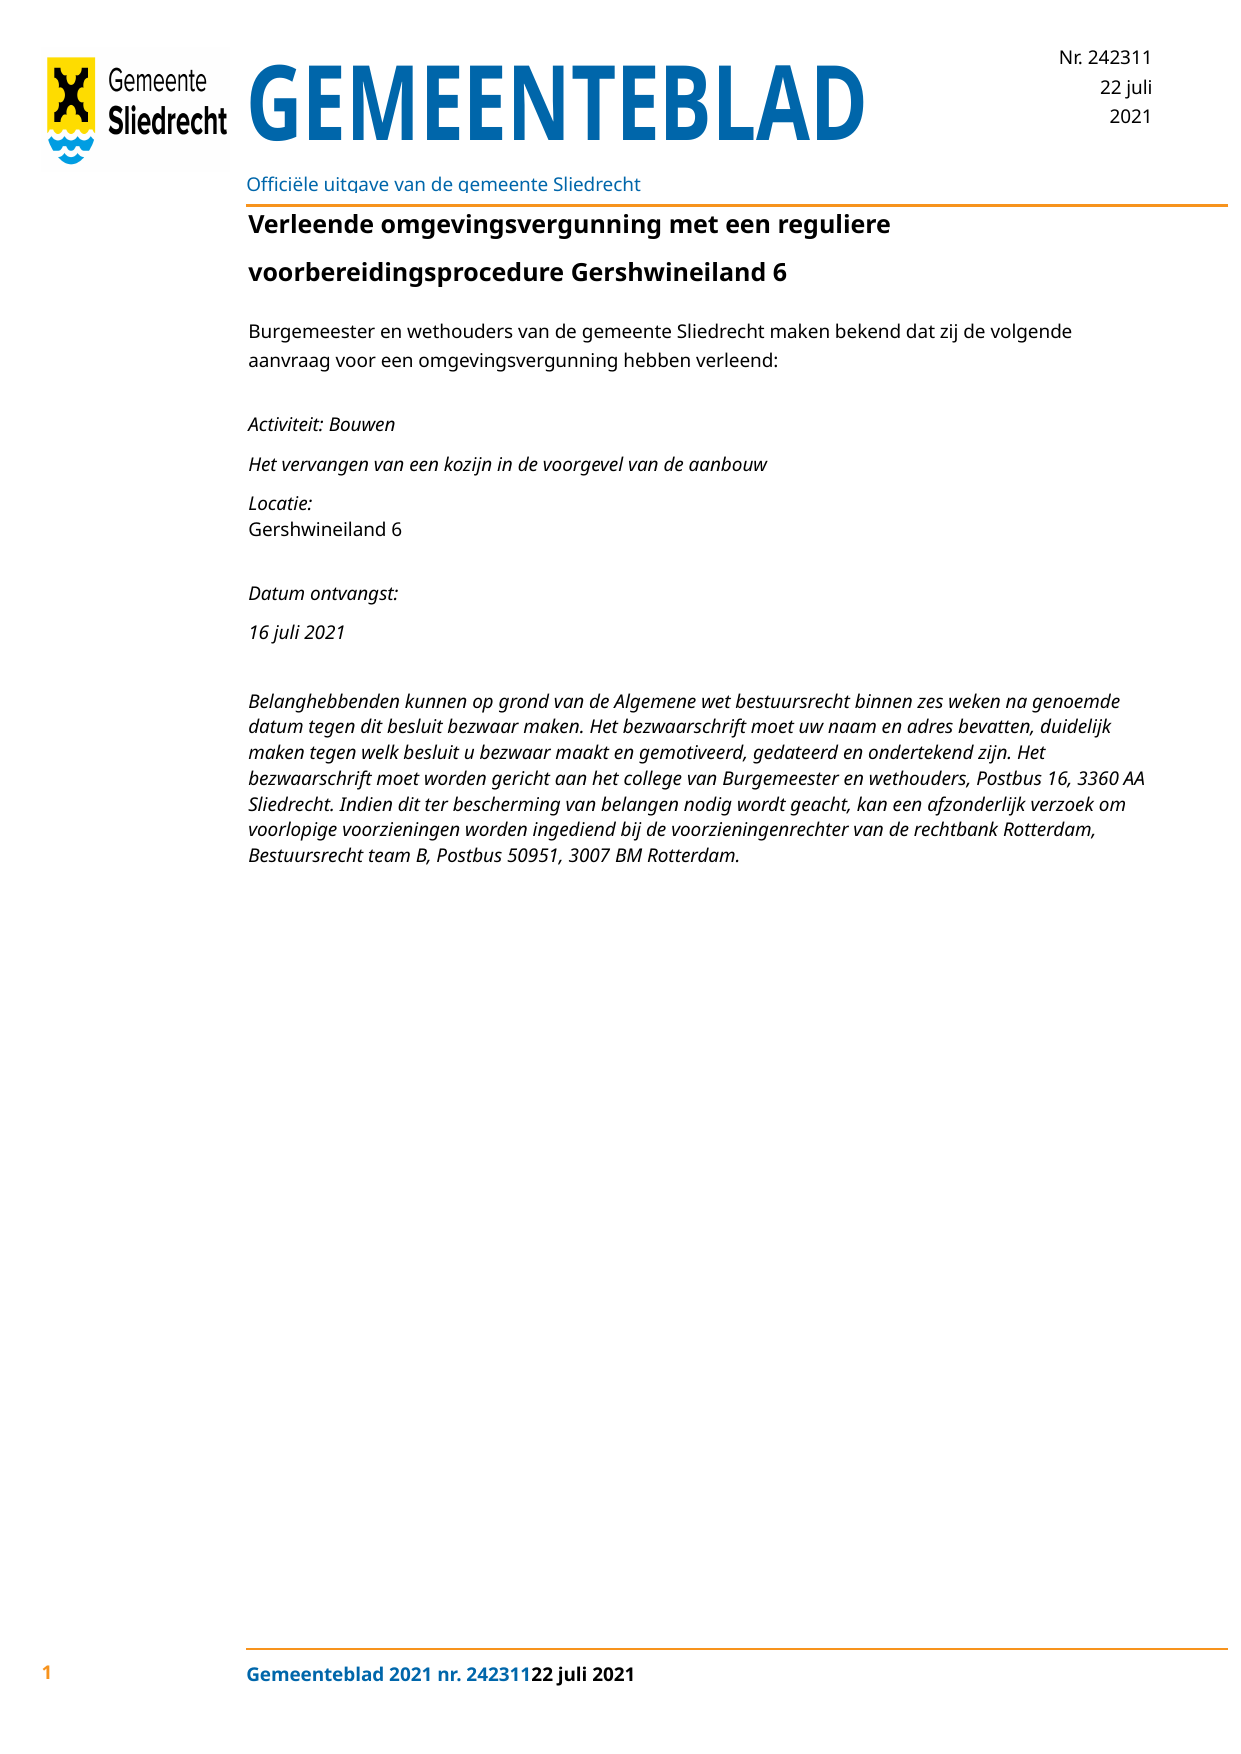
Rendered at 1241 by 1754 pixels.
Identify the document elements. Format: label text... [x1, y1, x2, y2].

text Burgemeester en wethouders van de gemeente Sliedrecht maken bekend dat zij de volgende aanvraag voor een omgevingsvergunning hebben verleend: [248, 318, 1152, 373]
picture [41, 47, 231, 172]
text Activiteit: Bouwen [248, 411, 1152, 437]
text Belanghebbenden kunnen op grond van de Algemene wet bestuursrecht binnen zes weken na genoemde datum tegen dit besluit bezwaar maken. Het bezwaarschrift moet uw naam en adres bevatten, duidelijk maken tegen welk besluit u bezwaar maakt en gemotiveerd, gedateerd en ondertekend zijn. Het bezwaarschrift moet worden gericht aan het college van Burgemeester en wethouders, Postbus 16, 3360 AA Sliedrecht. Indien dit ter bescherming van belangen nodig wordt geacht, kan een afzonderlijk verzoek om voorlopige voorzieningen worden ingediend bij de voorzieningenrechter van de rechtbank Rotterdam, Bestuursrecht team B, Postbus 50951, 3007 BM Rotterdam. [248, 688, 1152, 868]
text Datum ontvangst: [248, 580, 1152, 605]
text Verleende omgevingsvergunning met een reguliere voorbereidingsprocedure Gershwineiland 6 [248, 207, 1152, 288]
text Het vervangen van een kozijn in de voorgevel van de aanbouw [248, 451, 1152, 476]
text Gershwineiland 6 [248, 516, 1152, 541]
text Locatie: [248, 490, 1152, 516]
text 16 juli 2021 [248, 619, 1152, 645]
